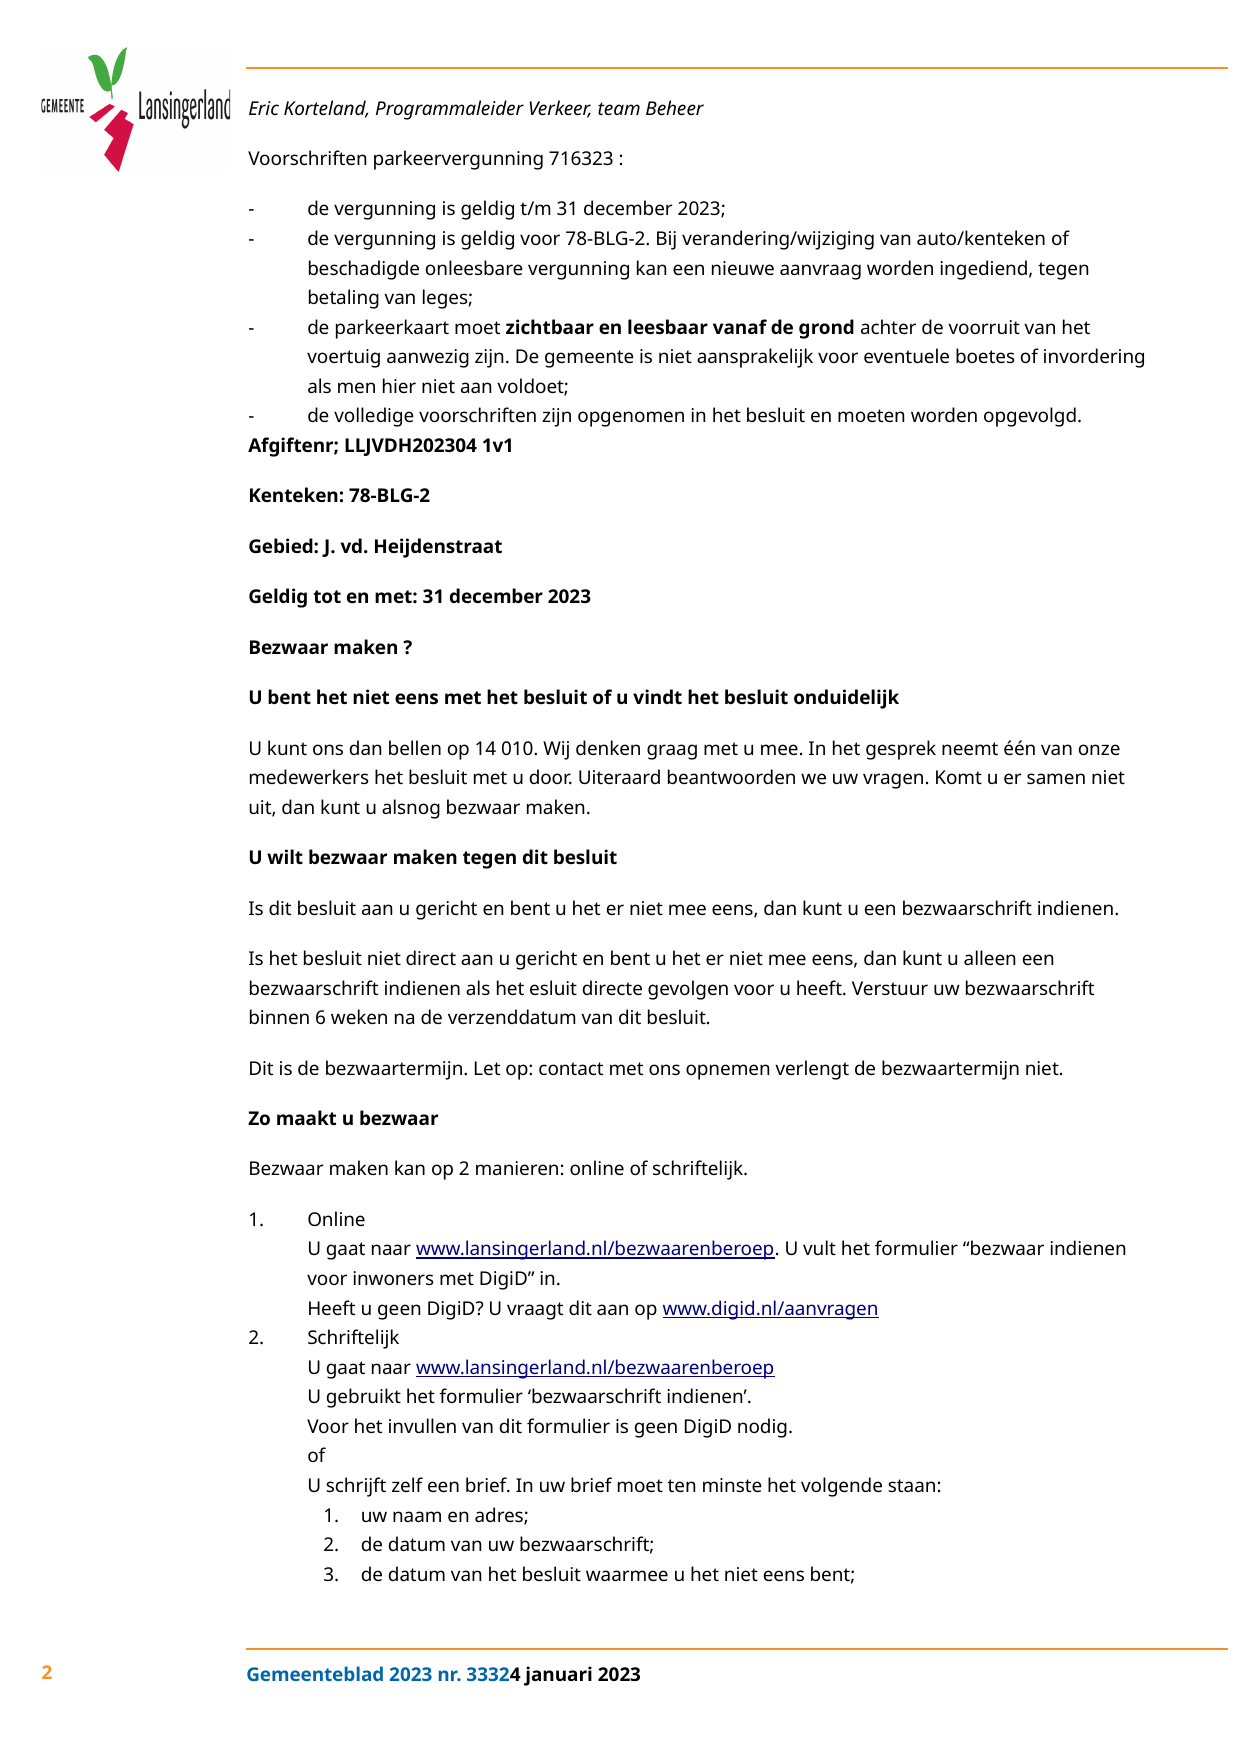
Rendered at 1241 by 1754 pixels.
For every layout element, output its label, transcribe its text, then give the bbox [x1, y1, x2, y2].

text Gebied: J. vd. Heijdenstraat [248, 533, 1152, 559]
text Is het besluit niet direct aan u gericht en bent u het er niet mee eens, dan kunt u alleen een bezwaarschrift indienen als het esluit directe gevolgen voor u heeft. Verstuur uw bezwaarschrift binnen 6 weken na de verzenddatum van dit besluit. [248, 945, 1152, 1030]
text Is dit besluit aan u gericht en bent u het er niet mee eens, dan kunt u een bezwaarschrift indienen. [248, 895, 1152, 921]
picture [41, 47, 231, 172]
text U bent het niet eens met het besluit of u vindt het besluit onduidelijk [248, 684, 1152, 710]
list of [248, 1443, 1152, 1468]
text Kenteken: 78-BLG-2 [248, 483, 1152, 508]
list de datum van het besluit waarmee u het niet eens bent; [323, 1561, 1152, 1587]
list U gaat naar www.lansingerland.nl/bezwaarenberoep [248, 1354, 1152, 1380]
text U kunt ons dan bellen op 14 010. Wij denken graag met u mee. In het gesprek neemt één van onze medewerkers het besluit met u door. Uiteraard beantwoorden we uw vragen. Komt u er samen niet uit, dan kunt u alsnog bezwaar maken. [248, 735, 1152, 820]
list Schriftelijk [248, 1324, 1152, 1350]
text Bezwaar maken kan op 2 manieren: online of schriftelijk. [248, 1156, 1152, 1181]
list U gaat naar www.lansingerland.nl/bezwaarenberoep. U vult het formulier “bezwaar indienen voor inwoners met DigiD” in. [248, 1236, 1152, 1291]
text Dit is de bezwaartermijn. Let op: contact met ons opnemen verlengt de bezwaartermijn niet. [248, 1055, 1152, 1081]
text Voorschriften parkeervergunning 716323 : [248, 145, 1152, 171]
list Heeft u geen DigiD? U vraagt dit aan op www.digid.nl/aanvragen [248, 1295, 1152, 1321]
list U schrijft zelf een brief. In uw brief moet ten minste het volgende staan: [248, 1472, 1152, 1498]
list de vergunning is geldig t/m 31 december 2023; [248, 196, 1152, 221]
list U gebruikt het formulier ‘bezwaarschrift indienen’. [248, 1383, 1152, 1409]
text Afgiftenr; LLJVDH202304 1v1 [248, 432, 1152, 458]
text Geldig tot en met: 31 december 2023 [248, 583, 1152, 609]
text Bezwaar maken ? [248, 634, 1152, 660]
list de parkeerkaart moet zichtbaar en leesbaar vanaf de grond achter de voorruit van het voertuig aanwezig zijn. De gemeente is niet aansprakelijk voor eventuele boetes of invordering als men hier niet aan voldoet; [248, 314, 1152, 399]
text Zo maakt u bezwaar [248, 1105, 1152, 1131]
list de datum van uw bezwaarschrift; [323, 1531, 1152, 1557]
text Eric Korteland, Programmaleider Verkeer, team Beheer [248, 95, 1152, 121]
list Online [248, 1206, 1152, 1232]
text U wilt bezwaar maken tegen dit besluit [248, 844, 1152, 870]
list de volledige voorschriften zijn opgenomen in het besluit en moeten worden opgevolgd. [248, 403, 1152, 428]
list de vergunning is geldig voor 78-BLG-2. Bij verandering/wijziging van auto/kenteken of beschadigde onleesbare vergunning kan een nieuwe aanvraag worden ingediend, tegen betaling van leges; [248, 225, 1152, 310]
list Voor het invullen van dit formulier is geen DigiD nodig. [248, 1413, 1152, 1439]
list uw naam en adres; [323, 1502, 1152, 1528]
